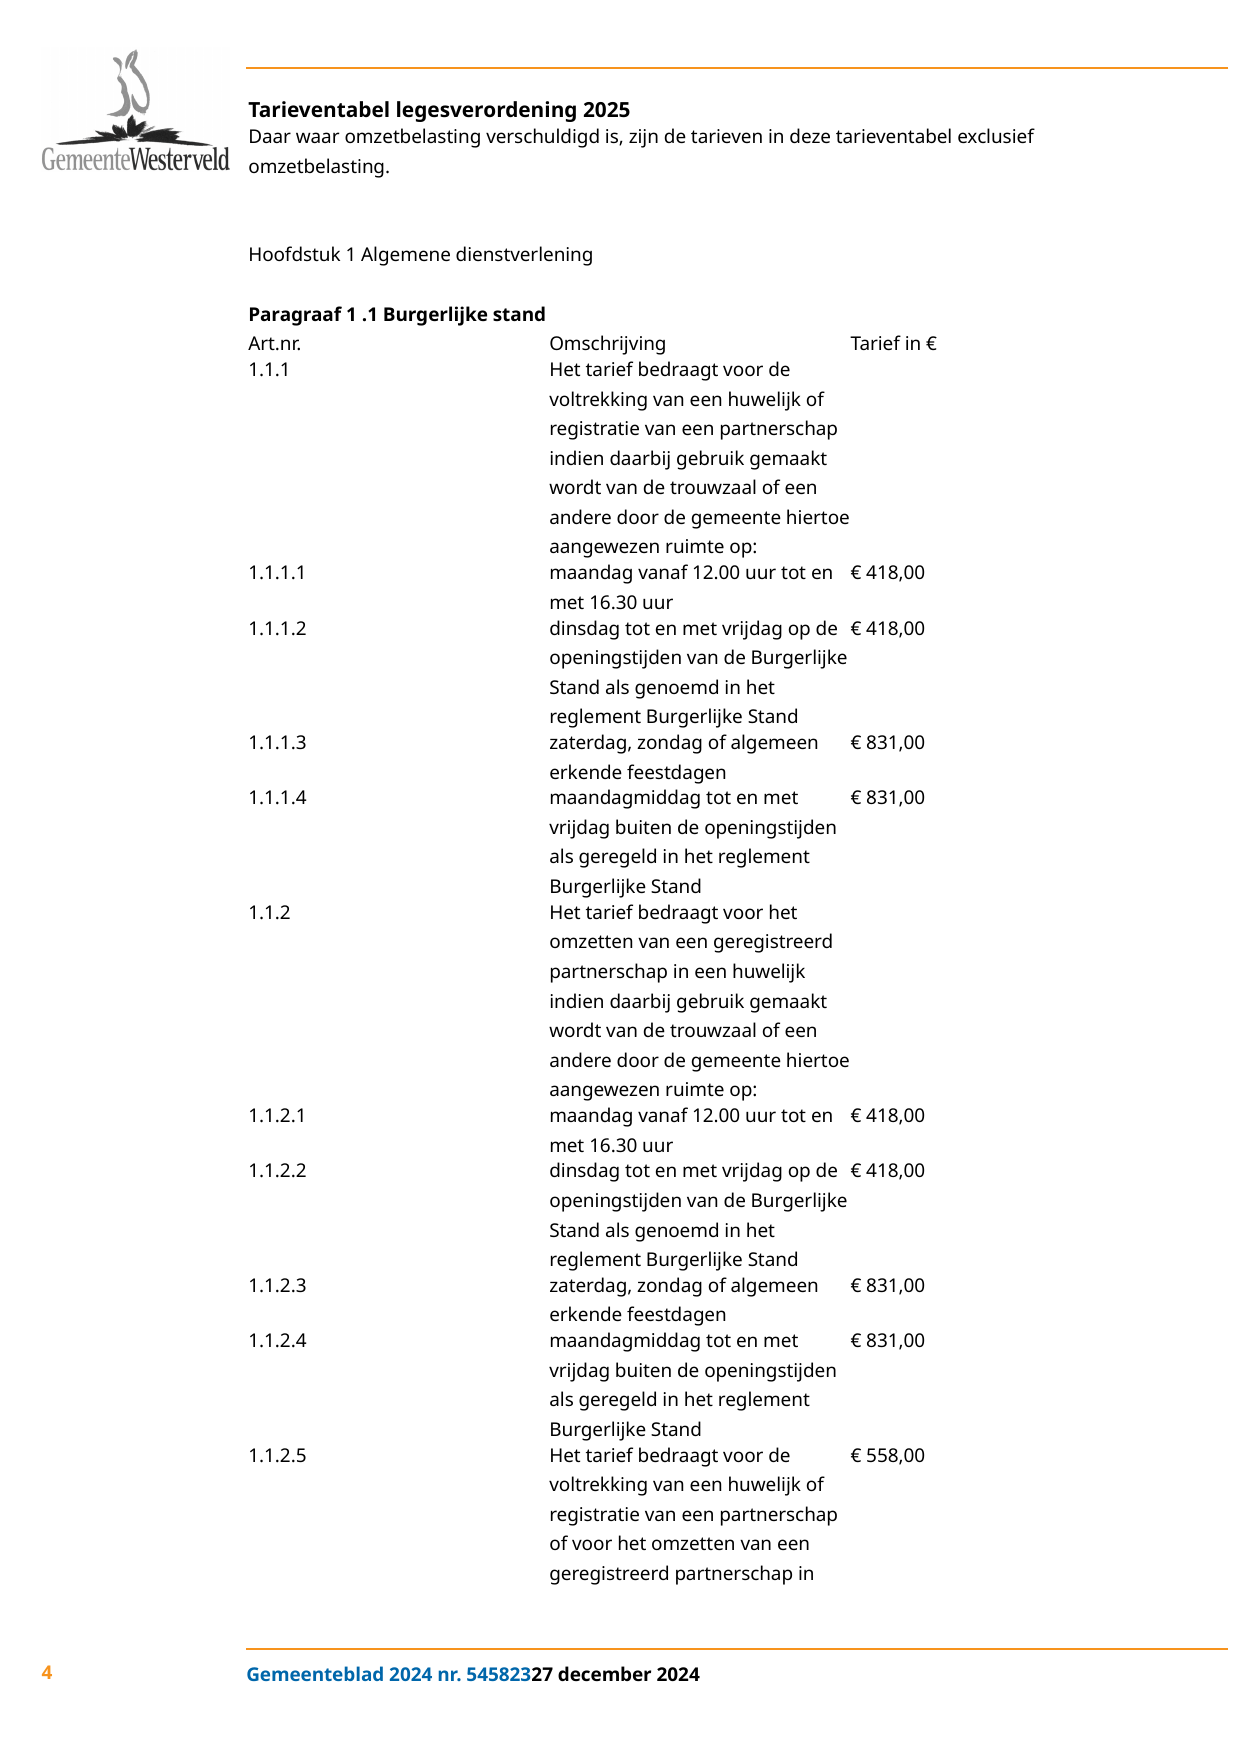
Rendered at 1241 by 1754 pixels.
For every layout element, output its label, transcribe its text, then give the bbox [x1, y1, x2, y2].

picture [41, 47, 231, 172]
table_header Tarief in € [850, 331, 1152, 356]
table_cell 1.1.2.5 [248, 1442, 549, 1586]
text Paragraaf 1 .1 Burgerlijke stand [248, 301, 1152, 327]
table_header Omschrijving [549, 331, 850, 356]
text Tarieventabel legesverordening 2025 [248, 95, 1152, 123]
table_cell 1.1.2 [248, 899, 549, 1102]
table_cell dinsdag tot en met vrijdag op de openingstijden van de Burgerlijke Stand als genoemd in het reglement Burgerlijke Stand [549, 1158, 850, 1272]
table_cell 1.1.2.4 [248, 1328, 549, 1442]
table_cell zaterdag, zondag of algemeen erkende feestdagen [549, 729, 850, 784]
table_cell maandagmiddag tot en met vrijdag buiten de openingstijden als geregeld in het reglement Burgerlijke Stand [549, 785, 850, 899]
table_cell Het tarief bedraagt voor de voltrekking van een huwelijk of registratie van een partnerschap indien daarbij gebruik gemaakt wordt van de trouwzaal of een andere door de gemeente hiertoe aangewezen ruimte op: [549, 356, 850, 559]
table_cell € 418,00 [850, 560, 1152, 615]
text Hoofdstuk 1 Algemene dienstverlening [248, 242, 1152, 267]
table_cell maandag vanaf 12.00 uur tot en met 16.30 uur [549, 560, 850, 615]
table_cell € 558,00 [850, 1442, 1152, 1586]
table_header Art.nr. [248, 331, 549, 356]
table_cell Het tarief bedraagt voor het omzetten van een geregistreerd partnerschap in een huwelijk indien daarbij gebruik gemaakt wordt van de trouwzaal of een andere door de gemeente hiertoe aangewezen ruimte op: [549, 899, 850, 1102]
table_cell € 831,00 [850, 1272, 1152, 1327]
table_cell Het tarief bedraagt voor de voltrekking van een huwelijk of registratie van een partnerschap of voor het omzetten van een geregistreerd partnerschap in [549, 1442, 850, 1586]
table_cell zaterdag, zondag of algemeen erkende feestdagen [549, 1272, 850, 1327]
table_cell € 418,00 [850, 1102, 1152, 1158]
table_cell [850, 899, 1152, 1102]
table_cell € 831,00 [850, 1328, 1152, 1442]
table_cell 1.1.1.2 [248, 615, 549, 729]
table_cell 1.1.1 [248, 356, 549, 559]
table_cell maandag vanaf 12.00 uur tot en met 16.30 uur [549, 1102, 850, 1158]
table_cell € 418,00 [850, 615, 1152, 729]
table_cell € 418,00 [850, 1158, 1152, 1272]
table_cell 1.1.1.3 [248, 729, 549, 784]
table_cell 1.1.1.1 [248, 560, 549, 615]
table_cell € 831,00 [850, 729, 1152, 784]
table_cell 1.1.2.1 [248, 1102, 549, 1158]
text Daar waar omzetbelasting verschuldigd is, zijn de tarieven in deze tarieventabel exclusief omzetbelasting. [248, 123, 1152, 179]
table_cell 1.1.2.3 [248, 1272, 549, 1327]
table_cell maandagmiddag tot en met vrijdag buiten de openingstijden als geregeld in het reglement Burgerlijke Stand [549, 1328, 850, 1442]
table_cell 1.1.1.4 [248, 785, 549, 899]
table_cell [850, 356, 1152, 559]
table_cell 1.1.2.2 [248, 1158, 549, 1272]
table_cell dinsdag tot en met vrijdag op de openingstijden van de Burgerlijke Stand als genoemd in het reglement Burgerlijke Stand [549, 615, 850, 729]
table_cell € 831,00 [850, 785, 1152, 899]
